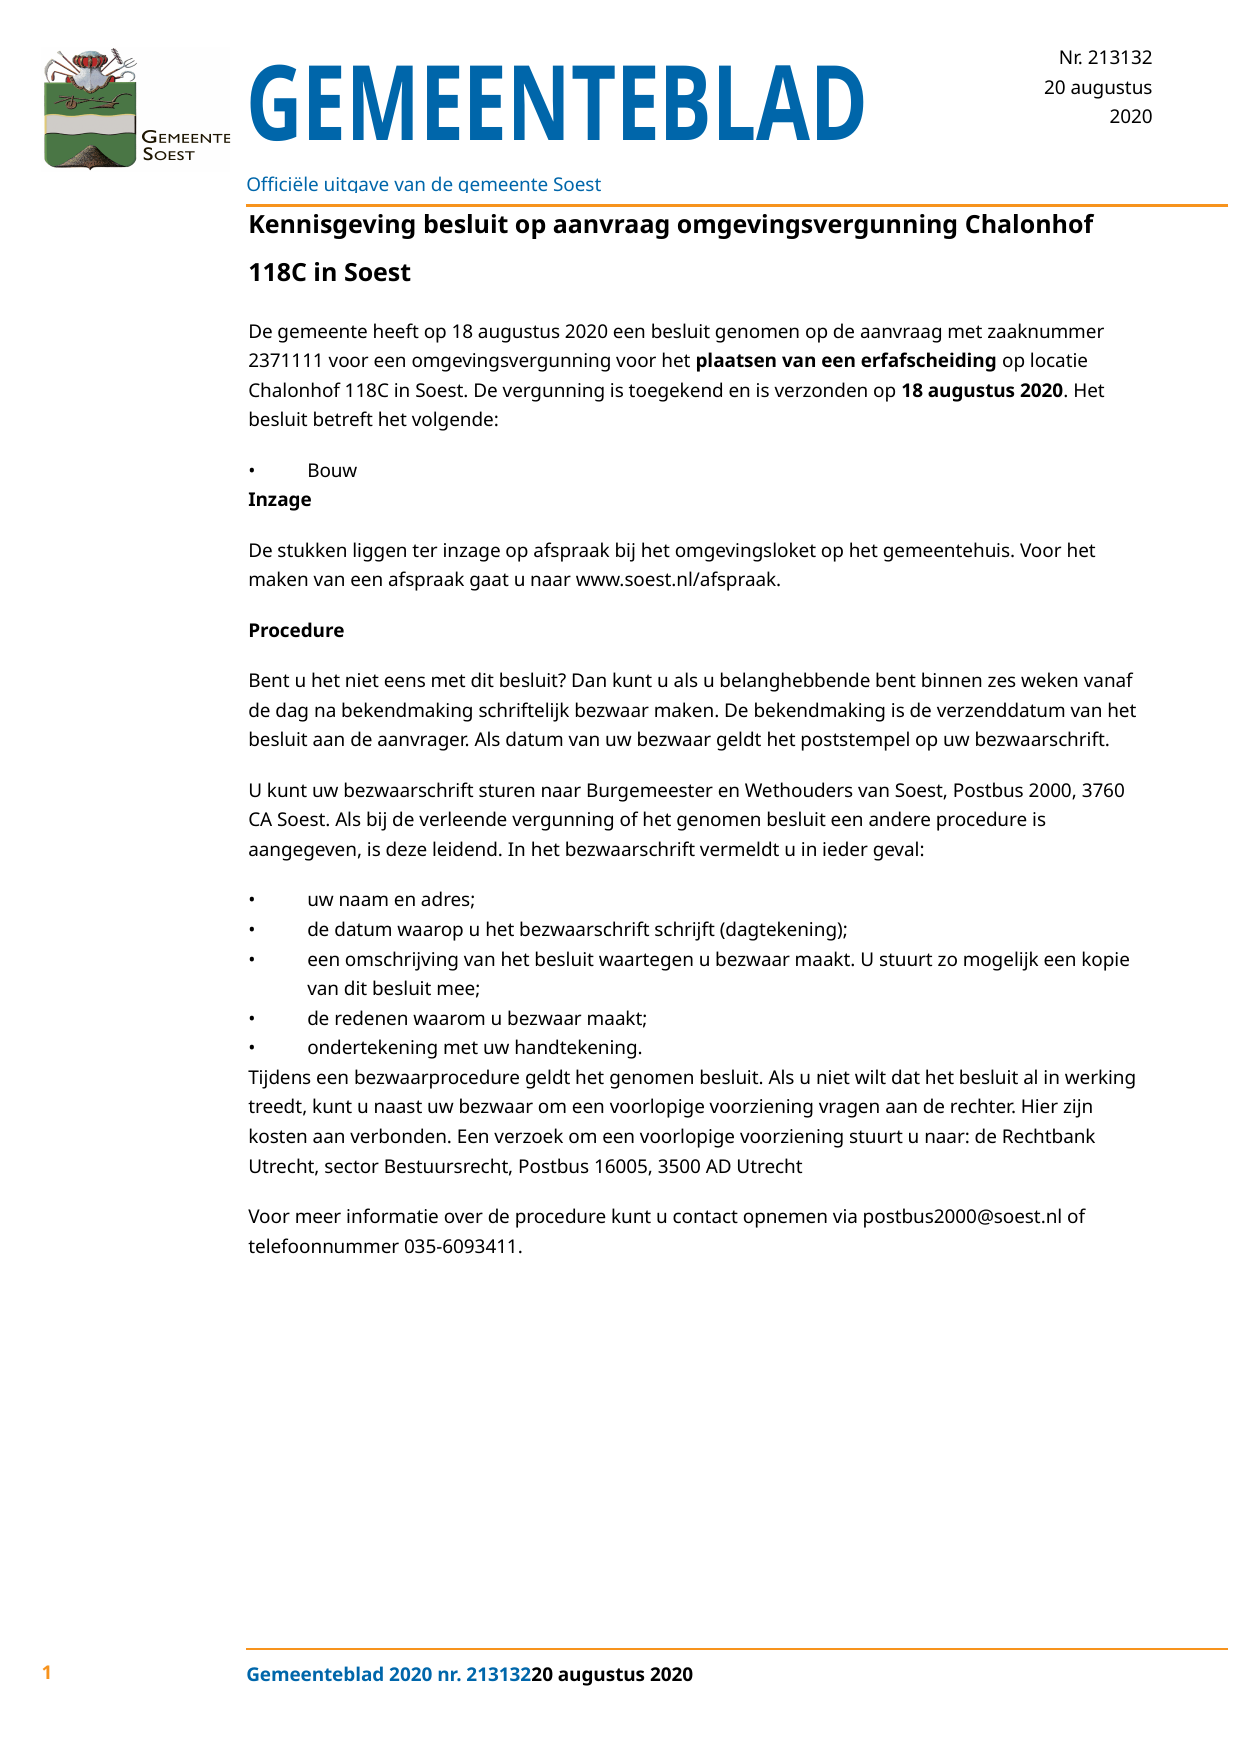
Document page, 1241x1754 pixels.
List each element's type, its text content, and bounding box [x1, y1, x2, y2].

text Procedure [248, 617, 1152, 643]
picture [41, 47, 231, 172]
text Tijdens een bezwaarprocedure geldt het genomen besluit. Als u niet wilt dat het besluit al in werking treedt, kunt u naast uw bezwaar om een voorlopige voorziening vragen aan de rechter. Hier zijn kosten aan verbonden. Een verzoek om een voorlopige voorziening stuurt u naar: de Rechtbank Utrecht, sector Bestuursrecht, Postbus 16005, 3500 AD Utrecht [248, 1064, 1152, 1179]
list uw naam en adres; [248, 887, 1152, 912]
list de redenen waarom u bezwaar maakt; [248, 1005, 1152, 1031]
list ondertekening met uw handtekening. [248, 1034, 1152, 1060]
text Kennisgeving besluit op aanvraag omgevingsvergunning Chalonhof 118C in Soest [248, 207, 1152, 288]
text Inzage [248, 487, 1152, 512]
text U kunt uw bezwaarschrift sturen naar Burgemeester en Wethouders van Soest, Postbus 2000, 3760 CA Soest. Als bij de verleende vergunning of het genomen besluit een andere procedure is aangegeven, is deze leidend. In het bezwaarschrift vermeldt u in ieder geval: [248, 777, 1152, 862]
text De stukken liggen ter inzage op afspraak bij het omgevingsloket op het gemeentehuis. Voor het maken van een afspraak gaat u naar www.soest.nl/afspraak. [248, 537, 1152, 592]
list Bouw [248, 457, 1152, 483]
text Bent u het niet eens met dit besluit? Dan kunt u als u belanghebbende bent binnen zes weken vanaf de dag na bekendmaking schriftelijk bezwaar maken. De bekendmaking is de verzenddatum van het besluit aan de aanvrager. Als datum van uw bezwaar geldt het poststempel op uw bezwaarschrift. [248, 667, 1152, 752]
list de datum waarop u het bezwaarschrift schrijft (dagtekening); [248, 916, 1152, 942]
list een omschrijving van het besluit waartegen u bezwaar maakt. U stuurt zo mogelijk een kopie van dit besluit mee; [248, 946, 1152, 1001]
text De gemeente heeft op 18 augustus 2020 een besluit genomen op de aanvraag met zaaknummer 2371111 voor een omgevingsvergunning voor het plaatsen van een erfafscheiding op locatie Chalonhof 118C in Soest. De vergunning is toegekend en is verzonden op 18 augustus 2020. Het besluit betreft het volgende: [248, 318, 1152, 432]
text Voor meer informatie over de procedure kunt u contact opnemen via postbus2000@soest.nl of telefoonnummer 035-6093411. [248, 1203, 1152, 1259]
